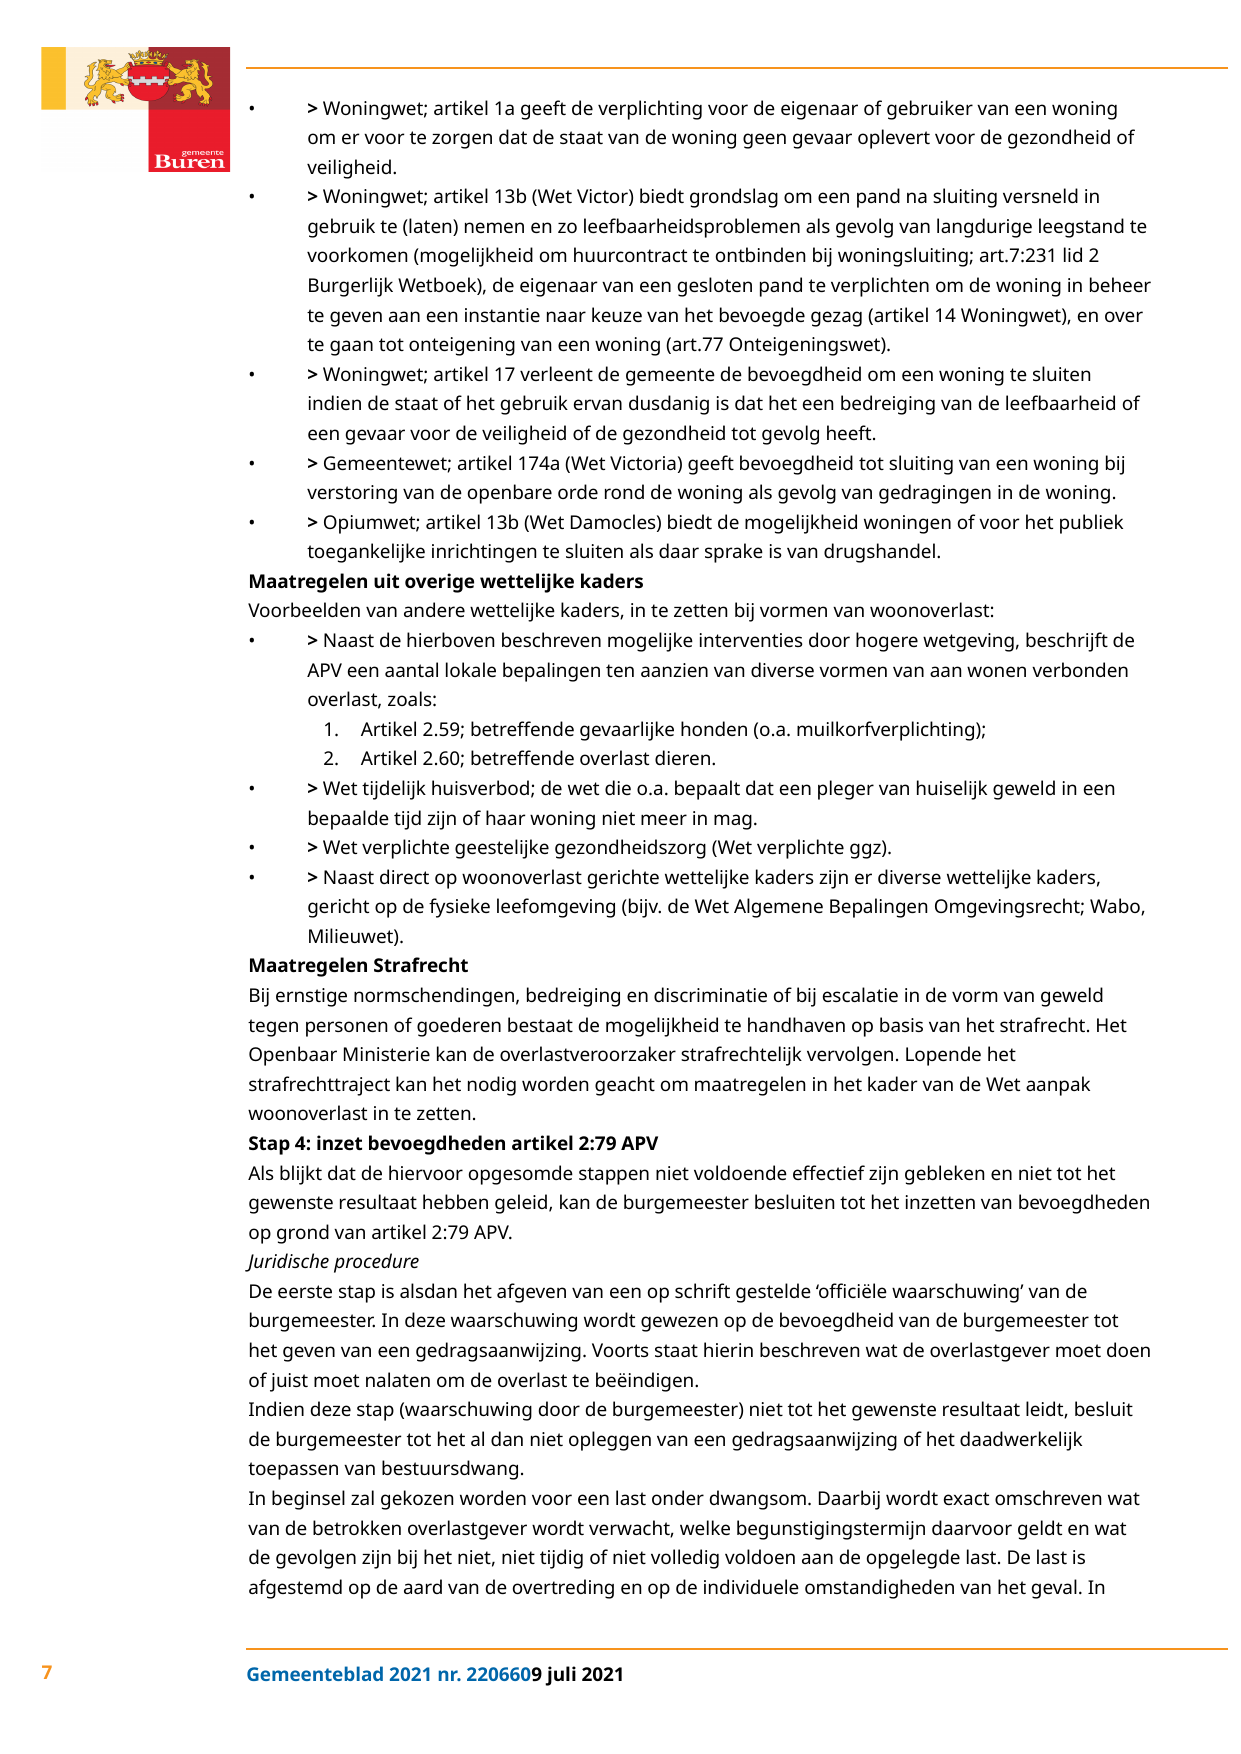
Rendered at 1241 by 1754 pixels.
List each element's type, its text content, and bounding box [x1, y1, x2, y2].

list > Woningwet; artikel 17 verleent de gemeente de bevoegdheid om een woning te sluiten indien de staat of het gebruik ervan dusdanig is dat het een bedreiging van de leefbaarheid of een gevaar voor de veiligheid of de gezondheid tot gevolg heeft. [248, 361, 1152, 446]
list > Woningwet; artikel 1a geeft de verplichting voor de eigenaar of gebruiker van een woning om er voor te zorgen dat de staat van de woning geen gevaar oplevert voor de gezondheid of veiligheid. [248, 95, 1152, 180]
list > Naast de hierboven beschreven mogelijke interventies door hogere wetgeving, beschrijft de APV een aantal lokale bepalingen ten aanzien van diverse vormen van aan wonen verbonden overlast, zoals: [248, 627, 1152, 712]
list > Opiumwet; artikel 13b (Wet Damocles) biedt de mogelijkheid woningen of voor het publiek toegankelijke inrichtingen te sluiten als daar sprake is van drugshandel. [248, 509, 1152, 564]
list Artikel 2.59; betreffende gevaarlijke honden (o.a. muilkorfverplichting); [323, 716, 1152, 742]
text Stap 4: inzet bevoegdheden artikel 2:79 APV [248, 1130, 1152, 1156]
text Bij ernstige normschendingen, bedreiging en discriminatie of bij escalatie in de vorm van geweld tegen personen of goederen bestaat de mogelijkheid te handhaven op basis van het strafrecht. Het Openbaar Ministerie kan de overlastveroorzaker strafrechtelijk vervolgen. Lopende het strafrechttraject kan het nodig worden geacht om maatregelen in het kader van de Wet aanpak woonoverlast in te zetten. [248, 982, 1152, 1126]
list Artikel 2.60; betreffende overlast dieren. [323, 746, 1152, 771]
text De eerste stap is alsdan het afgeven van een op schrift gestelde ‘officiële waarschuwing’ van de burgemeester. In deze waarschuwing wordt gewezen op de bevoegdheid van de burgemeester tot het geven van een gedragsaanwijzing. Voorts staat hierin beschreven wat de overlastgever moet doen of juist moet nalaten om de overlast te beëindigen. [248, 1278, 1152, 1393]
list > Woningwet; artikel 13b (Wet Victor) biedt grondslag om een pand na sluiting versneld in gebruik te (laten) nemen en zo leefbaarheidsproblemen als gevolg van langdurige leegstand te voorkomen (mogelijkheid om huurcontract te ontbinden bij woningsluiting; art.7:231 lid 2 Burgerlijk Wetboek), de eigenaar van een gesloten pand te verplichten om de woning in beheer te geven aan een instantie naar keuze van het bevoegde gezag (artikel 14 Woningwet), en over te gaan tot onteigening van een woning (art.77 Onteigeningswet). [248, 183, 1152, 357]
text In beginsel zal gekozen worden voor een last onder dwangsom. Daarbij wordt exact omschreven wat van de betrokken overlastgever wordt verwacht, welke begunstigingstermijn daarvoor geldt en wat de gevolgen zijn bij het niet, niet tijdig of niet volledig voldoen aan de opgelegde last. De last is afgestemd op de aard van de overtreding en op de individuele omstandigheden van het geval. In [248, 1485, 1152, 1600]
text Juridische procedure [248, 1248, 1152, 1274]
list > Wet tijdelijk huisverbod; de wet die o.a. bepaalt dat een pleger van huiselijk geweld in een bepaalde tijd zijn of haar woning niet meer in mag. [248, 775, 1152, 831]
list > Gemeentewet; artikel 174a (Wet Victoria) geeft bevoegdheid tot sluiting van een woning bij verstoring van de openbare orde rond de woning als gevolg van gedragingen in de woning. [248, 450, 1152, 505]
text Indien deze stap (waarschuwing door de burgemeester) niet tot het gewenste resultaat leidt, besluit de burgemeester tot het al dan niet opleggen van een gedragsaanwijzing of het daadwerkelijk toepassen van bestuursdwang. [248, 1396, 1152, 1481]
list > Wet verplichte geestelijke gezondheidszorg (Wet verplichte ggz). [248, 834, 1152, 860]
picture [41, 47, 231, 172]
list > Naast direct op woonoverlast gerichte wettelijke kaders zijn er diverse wettelijke kaders, gericht op de fysieke leefomgeving (bijv. de Wet Algemene Bepalingen Omgevingsrecht; Wabo, Milieuwet). [248, 864, 1152, 949]
text Maatregelen Strafrecht [248, 953, 1152, 978]
text Maatregelen uit overige wettelijke kaders [248, 568, 1152, 594]
text Als blijkt dat de hiervoor opgesomde stappen niet voldoende effectief zijn gebleken en niet tot het gewenste resultaat hebben geleid, kan de burgemeester besluiten tot het inzetten van bevoegdheden op grond van artikel 2:79 APV. [248, 1160, 1152, 1245]
text Voorbeelden van andere wettelijke kaders, in te zetten bij vormen van woonoverlast: [248, 598, 1152, 623]
